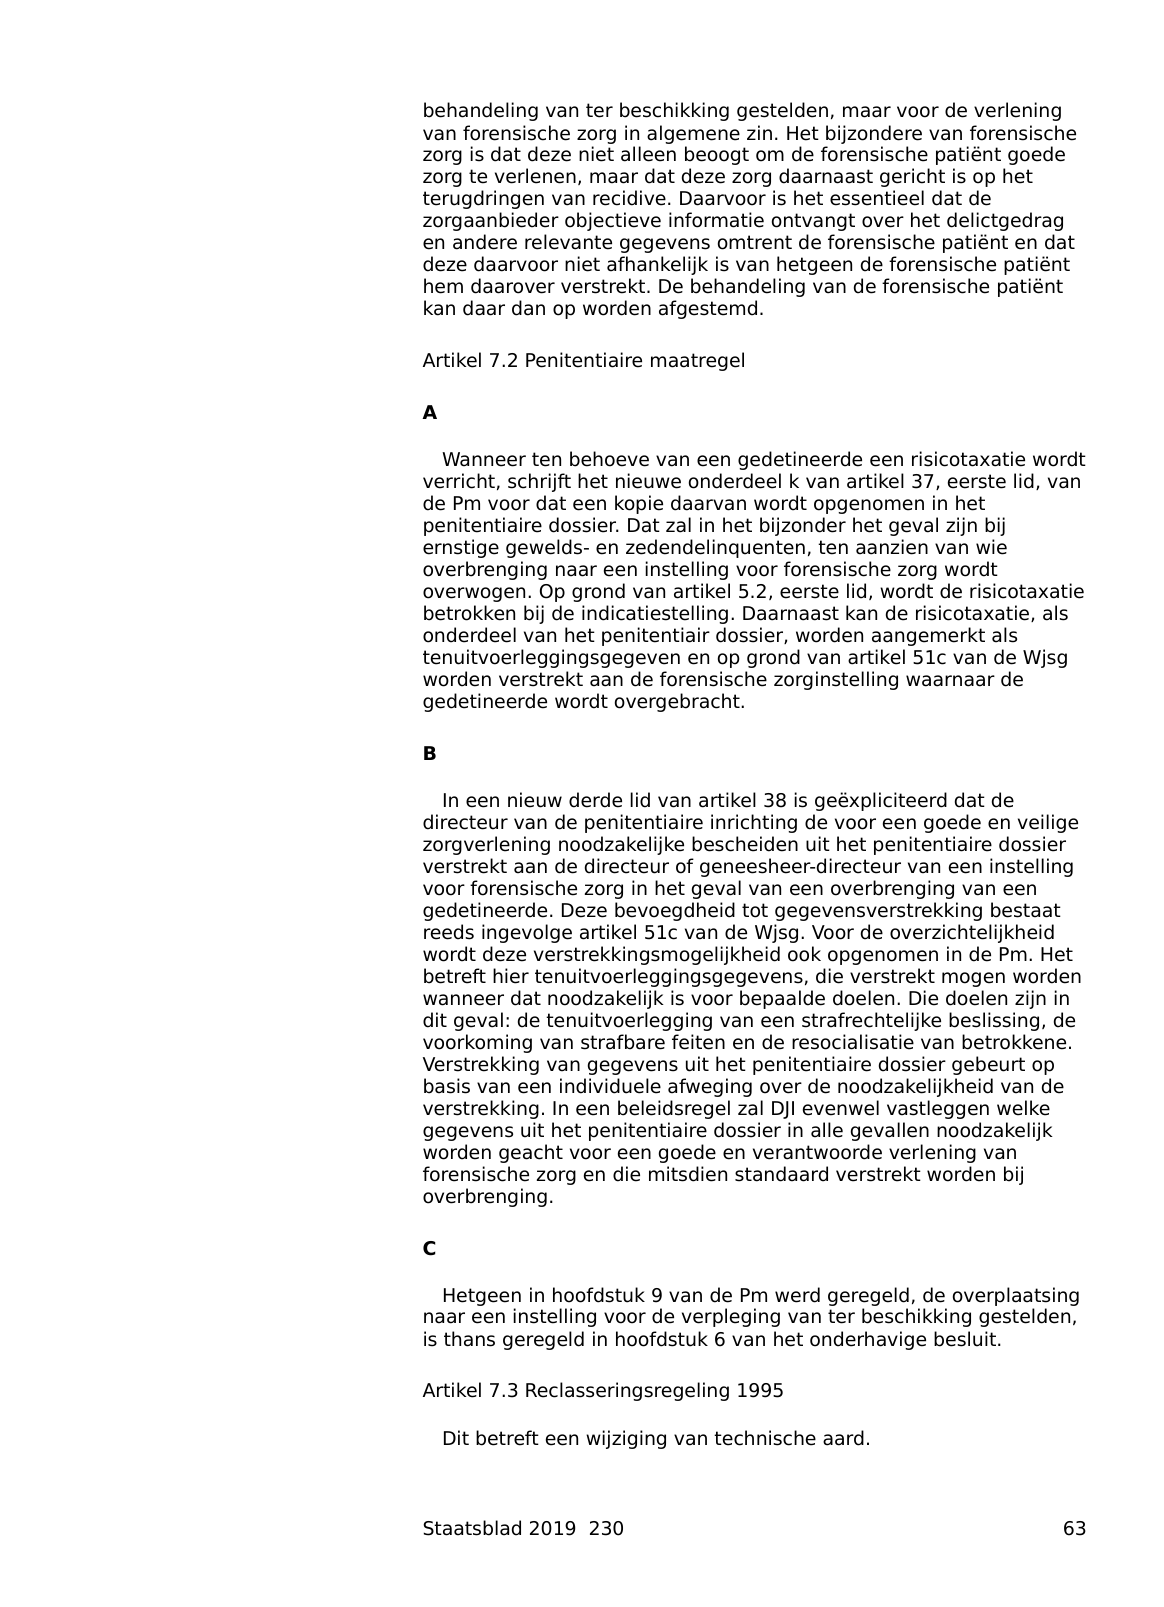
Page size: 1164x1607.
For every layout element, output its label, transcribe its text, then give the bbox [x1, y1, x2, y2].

subtitle A [422, 402, 1087, 424]
text Hetgeen in hoofdstuk 9 van de Pm werd geregeld, de overplaatsing naar een instelling voor de verpleging van ter beschikking gestelden, is thans geregeld in hoofdstuk 6 van het onderhavige besluit. [422, 1284, 1087, 1350]
text behandeling van ter beschikking gestelden, maar voor de verlening van forensische zorg in algemene zin. Het bijzondere van forensische zorg is dat deze niet alleen beoogt om de forensische patiënt goede zorg te verlenen, maar dat deze zorg daarnaast gericht is op het terugdringen van recidive. Daarvoor is het essentieel dat de zorgaanbieder objectieve informatie ontvangt over het delictgedrag en andere relevante gegevens omtrent de forensische patiënt en dat deze daarvoor niet afhankelijk is van hetgeen de forensische patiënt hem daarover verstrekt. De behandeling van de forensische patiënt kan daar dan op worden afgestemd. [422, 100, 1087, 320]
subtitle Artikel 7.2 Penitentiaire maatregel [422, 350, 1087, 372]
text Wanneer ten behoeve van een gedetineerde een risicotaxatie wordt verricht, schrijft het nieuwe onderdeel k van artikel 37, eerste lid, van de Pm voor dat een kopie daarvan wordt opgenomen in het penitentiaire dossier. Dat zal in het bijzonder het geval zijn bij ernstige gewelds- en zedendelinquenten, ten aanzien van wie overbrenging naar een instelling voor forensische zorg wordt overwogen. Op grond van artikel 5.2, eerste lid, wordt de risicotaxatie betrokken bij de indicatiestelling. Daarnaast kan de risicotaxatie, als onderdeel van het penitentiair dossier, worden aangemerkt als tenuitvoerleggingsgegeven en op grond van artikel 51c van de Wjsg worden verstrekt aan de forensische zorginstelling waarnaar de gedetineerde wordt overgebracht. [422, 449, 1087, 713]
subtitle B [422, 743, 1087, 765]
subtitle Artikel 7.3 Reclasseringsregeling 1995 [422, 1380, 1087, 1402]
text In een nieuw derde lid van artikel 38 is geëxpliciteerd dat de directeur van de penitentiaire inrichting de voor een goede en veilige zorgverlening noodzakelijke bescheiden uit het penitentiaire dossier verstrekt aan de directeur of geneesheer-directeur van een instelling voor forensische zorg in het geval van een overbrenging van een gedetineerde. Deze bevoegdheid tot gegevensverstrekking bestaat reeds ingevolge artikel 51c van de Wjsg. Voor de overzichtelijkheid wordt deze verstrekkingsmogelijkheid ook opgenomen in de Pm. Het betreft hier tenuitvoerleggingsgegevens, die verstrekt mogen worden wanneer dat noodzakelijk is voor bepaalde doelen. Die doelen zijn in dit geval: de tenuitvoerlegging van een strafrechtelijke beslissing, de voorkoming van strafbare feiten en de resocialisatie van betrokkene. Verstrekking van gegevens uit het penitentiaire dossier gebeurt op basis van een individuele afweging over de noodzakelijkheid van de verstrekking. In een beleidsregel zal DJI evenwel vastleggen welke gegevens uit het penitentiaire dossier in alle gevallen noodzakelijk worden geacht voor een goede en verantwoorde verlening van forensische zorg en die mitsdien standaard verstrekt worden bij overbrenging. [422, 790, 1087, 1207]
text Dit betreft een wijziging van technische aard. [422, 1427, 1087, 1449]
subtitle C [422, 1237, 1087, 1259]
